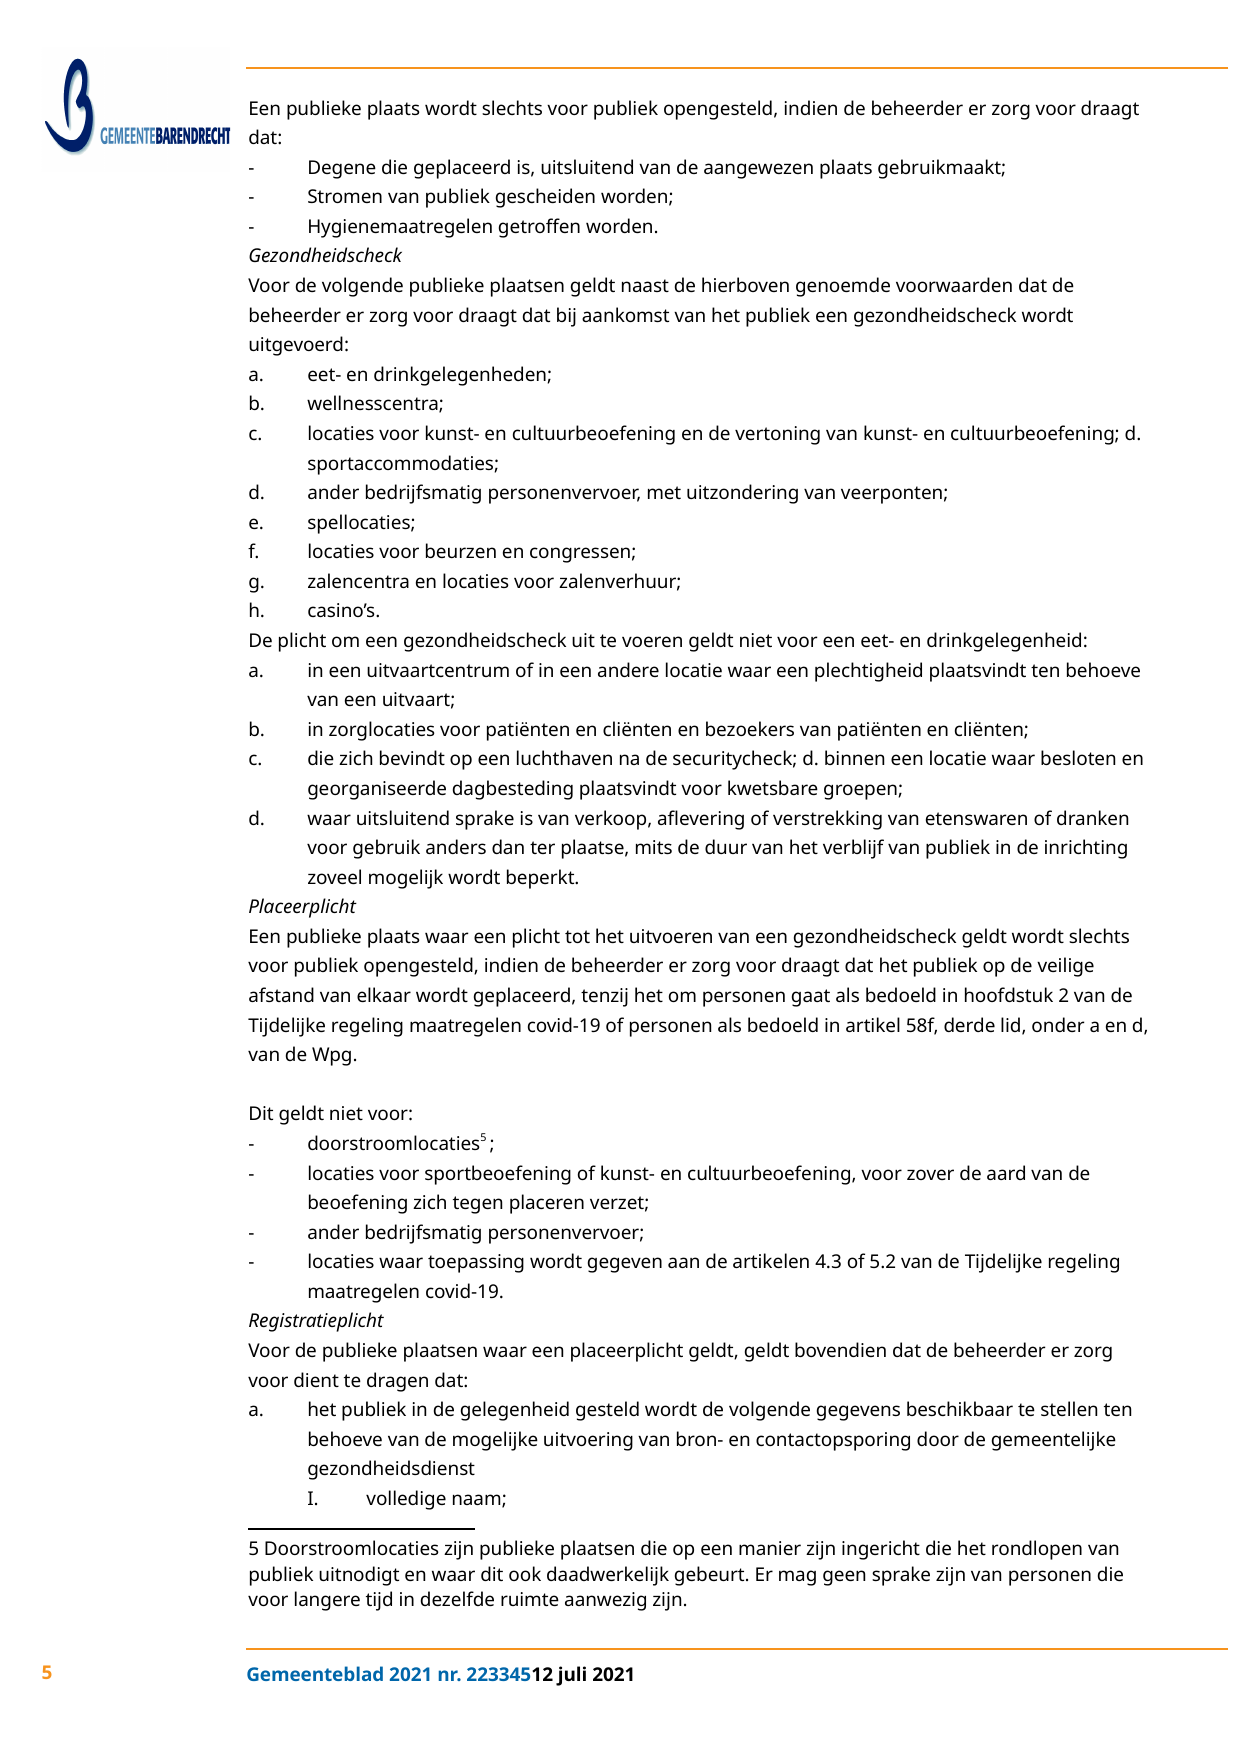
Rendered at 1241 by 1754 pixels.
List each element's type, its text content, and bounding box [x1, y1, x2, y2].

text Placeerplicht [248, 893, 1152, 919]
list spellocaties; [248, 509, 1152, 535]
list locaties voor kunst- en cultuurbeoefening en de vertoning van kunst- en cultuurbeoefening; d. sportaccommodaties; [248, 420, 1152, 476]
list locaties voor beurzen en congressen; [248, 538, 1152, 564]
list het publiek in de gelegenheid gesteld wordt de volgende gegevens beschikbaar te stellen ten behoeve van de mogelijke uitvoering van bron- en contactopsporing door de gemeentelijke gezondheidsdienst [248, 1396, 1152, 1481]
list Doorstroomlocaties zijn publieke plaatsen die op een manier zijn ingericht die het rondlopen van publiek uitnodigt en waar dit ook daadwerkelijk gebeurt. Er mag geen sprake zijn van personen die voor langere tijd in dezelfde ruimte aanwezig zijn. [248, 1535, 1152, 1612]
list doorstroomlocaties; [248, 1130, 1152, 1156]
text Voor de publieke plaatsen waar een placeerplicht geldt, geldt bovendien dat de beheerder er zorg voor dient te dragen dat: [248, 1337, 1152, 1393]
list wellnesscentra; [248, 391, 1152, 416]
text Gezondheidscheck [248, 243, 1152, 268]
list locaties voor sportbeoefening of kunst- en cultuurbeoefening, voor zover de aard van de beoefening zich tegen placeren verzet; [248, 1160, 1152, 1215]
list in een uitvaartcentrum of in een andere locatie waar een plechtigheid plaatsvindt ten behoeve van een uitvaart; [248, 657, 1152, 712]
text Registratieplicht [248, 1308, 1152, 1333]
list ander bedrijfsmatig personenvervoer; [248, 1219, 1152, 1245]
list eet- en drinkgelegenheden; [248, 361, 1152, 387]
list casino’s. [248, 598, 1152, 623]
list Hygienemaatregelen getroffen worden. [248, 213, 1152, 239]
list zalencentra en locaties voor zalenverhuur; [248, 568, 1152, 594]
list locaties waar toepassing wordt gegeven aan de artikelen 4.3 of 5.2 van de Tijdelijke regeling maatregelen covid-19. [248, 1248, 1152, 1304]
list Degene die geplaceerd is, uitsluitend van de aangewezen plaats gebruikmaakt; [248, 154, 1152, 180]
text Voor de volgende publieke plaatsen geldt naast de hierboven genoemde voorwaarden dat de beheerder er zorg voor draagt dat bij aankomst van het publiek een gezondheidscheck wordt uitgevoerd: [248, 272, 1152, 357]
list waar uitsluitend sprake is van verkoop, aflevering of verstrekking van etenswaren of dranken voor gebruik anders dan ter plaatse, mits de duur van het verblijf van publiek in de inrichting zoveel mogelijk wordt beperkt. [248, 805, 1152, 890]
text De plicht om een gezondheidscheck uit te voeren geldt niet voor een eet- en drinkgelegenheid: [248, 627, 1152, 653]
text Dit geldt niet voor: [248, 1101, 1152, 1126]
text Een publieke plaats waar een plicht tot het uitvoeren van een gezondheidscheck geldt wordt slechts voor publiek opengesteld, indien de beheerder er zorg voor draagt dat het publiek op de veilige afstand van elkaar wordt geplaceerd, tenzij het om personen gaat als bedoeld in hoofdstuk 2 van de Tijdelijke regeling maatregelen covid-19 of personen als bedoeld in artikel 58f, derde lid, onder a en d, van de Wpg. [248, 923, 1152, 1067]
picture [41, 47, 231, 172]
list in zorglocaties voor patiënten en cliënten en bezoekers van patiënten en cliënten; [248, 716, 1152, 742]
list volledige naam; [307, 1485, 1152, 1511]
list Stromen van publiek gescheiden worden; [248, 183, 1152, 209]
list ander bedrijfsmatig personenvervoer, met uitzondering van veerponten; [248, 479, 1152, 505]
text Een publieke plaats wordt slechts voor publiek opengesteld, indien de beheerder er zorg voor draagt dat: [248, 95, 1152, 150]
list die zich bevindt op een luchthaven na de securitycheck; d. binnen een locatie waar besloten en georganiseerde dagbesteding plaatsvindt voor kwetsbare groepen; [248, 746, 1152, 801]
